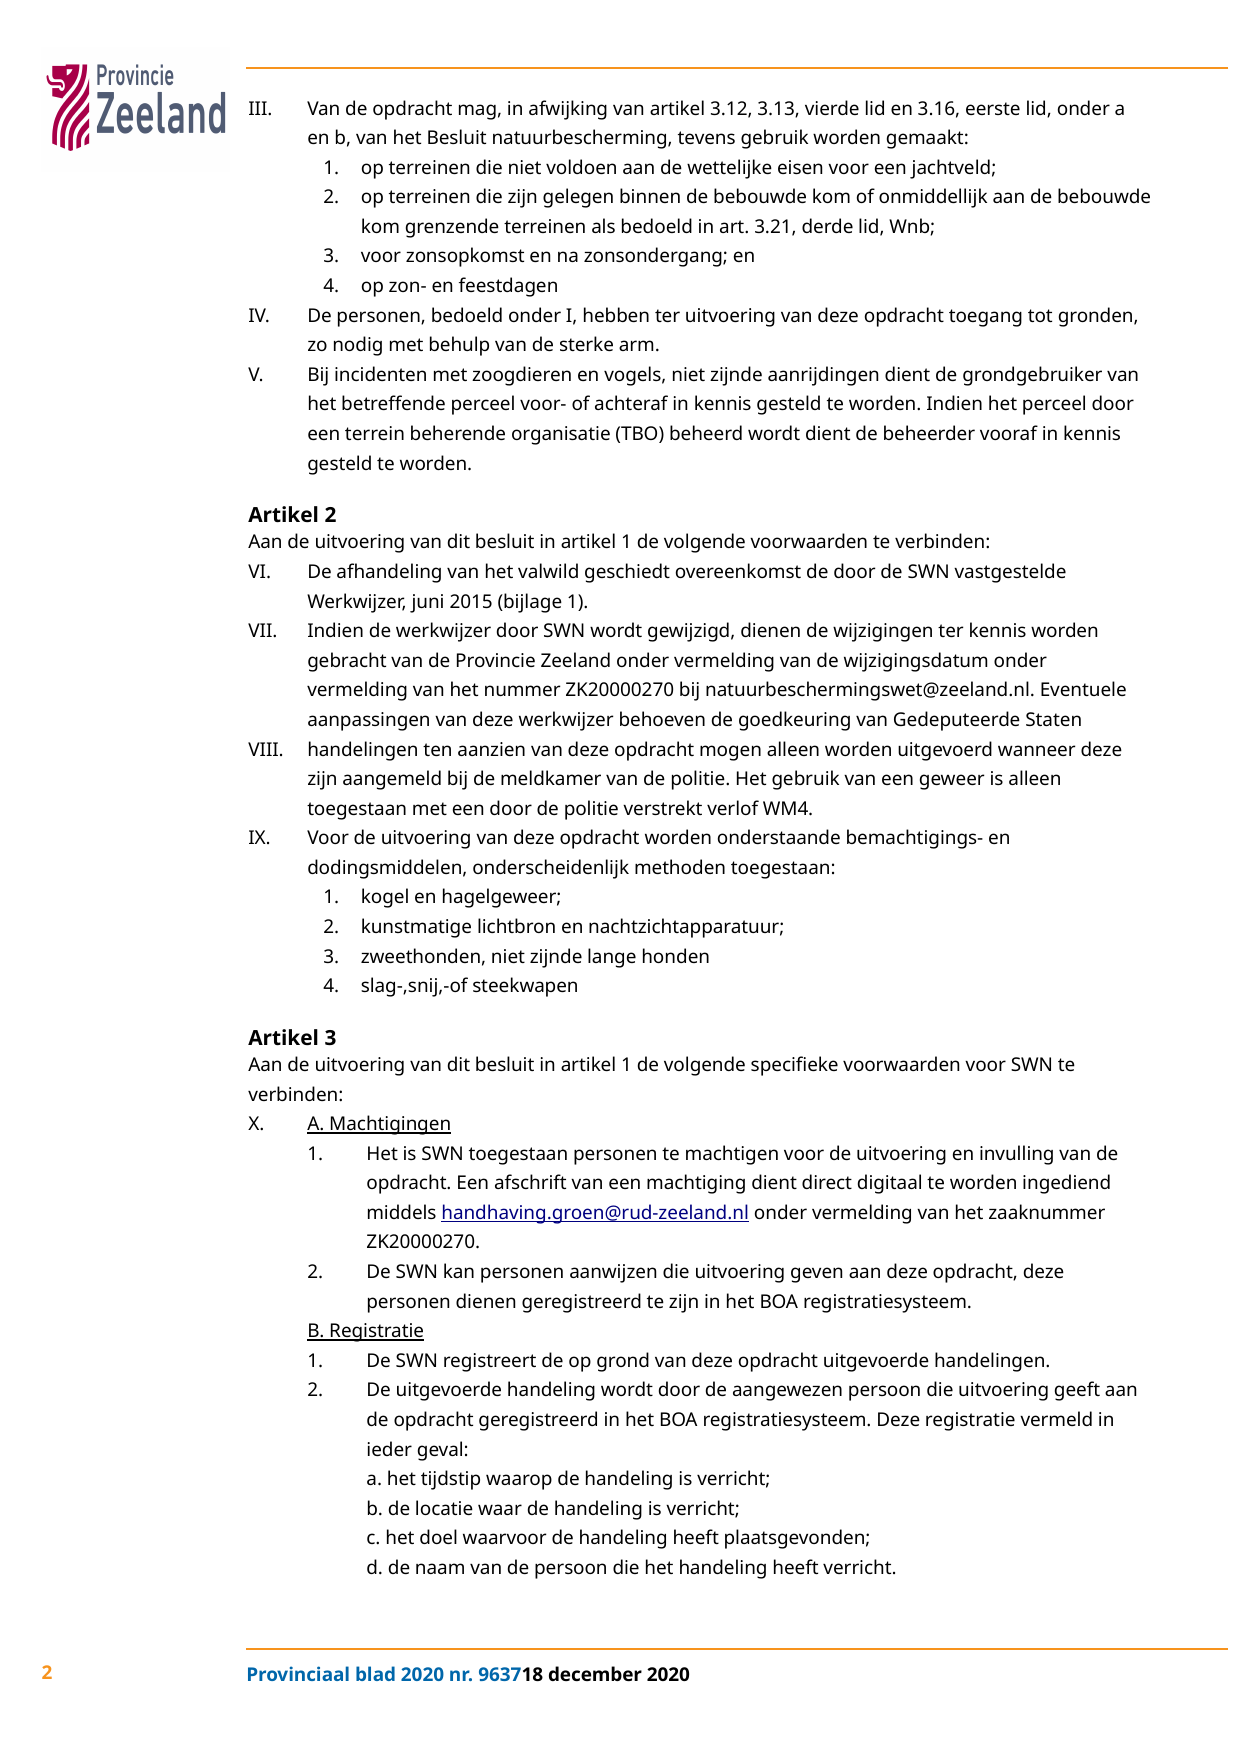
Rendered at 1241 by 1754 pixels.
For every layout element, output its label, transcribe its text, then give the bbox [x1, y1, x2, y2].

list De afhandeling van het valwild geschiedt overeenkomst de door de SWN vastgestelde Werkwijzer, juni 2015 (bijlage 1). [248, 558, 1152, 613]
list kunstmatige lichtbron en nachtzichtapparatuur; [323, 913, 1152, 939]
list De uitgevoerde handeling wordt door de aangewezen persoon die uitvoering geeft aan de opdracht geregistreerd in het BOA registratiesysteem. Deze registratie vermeld in ieder geval: [307, 1377, 1152, 1462]
list De SWN registreert de op grond van deze opdracht uitgevoerde handelingen. [307, 1347, 1152, 1373]
text Artikel 2 [248, 500, 1152, 529]
picture [41, 47, 231, 172]
list B. Registratie [248, 1317, 1152, 1343]
list op terreinen die zijn gelegen binnen de bebouwde kom of onmiddellijk aan de bebouwde kom grenzende terreinen als bedoeld in art. 3.21, derde lid, Wnb; [323, 183, 1152, 239]
list slag-,snij,-of steekwapen [323, 972, 1152, 998]
list Voor de uitvoering van deze opdracht worden onderstaande bemachtigings- en dodingsmiddelen, onderscheidenlijk methoden toegestaan: [248, 824, 1152, 880]
list Het is SWN toegestaan personen te machtigen voor de uitvoering en invulling van de opdracht. Een afschrift van een machtiging dient direct digitaal te worden ingediend middels handhaving.groen@rud-zeeland.nl onder vermelding van het zaaknummer ZK20000270. [307, 1140, 1152, 1254]
list kogel en hagelgeweer; [323, 884, 1152, 909]
text Artikel 3 [248, 1023, 1152, 1051]
list Bij incidenten met zoogdieren en vogels, niet zijnde aanrijdingen dient de grondgebruiker van het betreffende perceel voor- of achteraf in kennis gesteld te worden. Indien het perceel door een terrein beherende organisatie (TBO) beheerd wordt dient de beheerder vooraf in kennis gesteld te worden. [248, 361, 1152, 476]
list op terreinen die niet voldoen aan de wettelijke eisen voor een jachtveld; [323, 154, 1152, 180]
list Van de opdracht mag, in afwijking van artikel 3.12, 3.13, vierde lid en 3.16, eerste lid, onder a en b, van het Besluit natuurbescherming, tevens gebruik worden gemaakt: [248, 95, 1152, 150]
list c. het doel waarvoor de handeling heeft plaatsgevonden; [307, 1524, 1152, 1550]
list De personen, bedoeld onder I, hebben ter uitvoering van deze opdracht toegang tot gronden, zo nodig met behulp van de sterke arm. [248, 302, 1152, 357]
list Indien de werkwijzer door SWN wordt gewijzigd, dienen de wijzigingen ter kennis worden gebracht van de Provincie Zeeland onder vermelding van de wijzigingsdatum onder vermelding van het nummer ZK20000270 bij natuurbeschermingswet@zeeland.nl. Eventuele aanpassingen van deze werkwijzer behoeven de goedkeuring van Gedeputeerde Staten [248, 617, 1152, 732]
text Aan de uitvoering van dit besluit in artikel 1 de volgende specifieke voorwaarden voor SWN te verbinden: [248, 1051, 1152, 1107]
list handelingen ten aanzien van deze opdracht mogen alleen worden uitgevoerd wanneer deze zijn aangemeld bij de meldkamer van de politie. Het gebruik van een geweer is alleen toegestaan met een door de politie verstrekt verlof WM4. [248, 736, 1152, 821]
list d. de naam van de persoon die het handeling heeft verricht. [307, 1554, 1152, 1580]
list zweethonden, niet zijnde lange honden [323, 943, 1152, 968]
list A. Machtigingen [248, 1110, 1152, 1136]
list De SWN kan personen aanwijzen die uitvoering geven aan deze opdracht, deze personen dienen geregistreerd te zijn in het BOA registratiesysteem. [307, 1258, 1152, 1314]
list b. de locatie waar de handeling is verricht; [307, 1495, 1152, 1521]
list voor zonsopkomst en na zonsondergang; en [323, 243, 1152, 268]
list a. het tijdstip waarop de handeling is verricht; [307, 1465, 1152, 1491]
list op zon- en feestdagen [323, 272, 1152, 298]
text Aan de uitvoering van dit besluit in artikel 1 de volgende voorwaarden te verbinden: [248, 529, 1152, 554]
